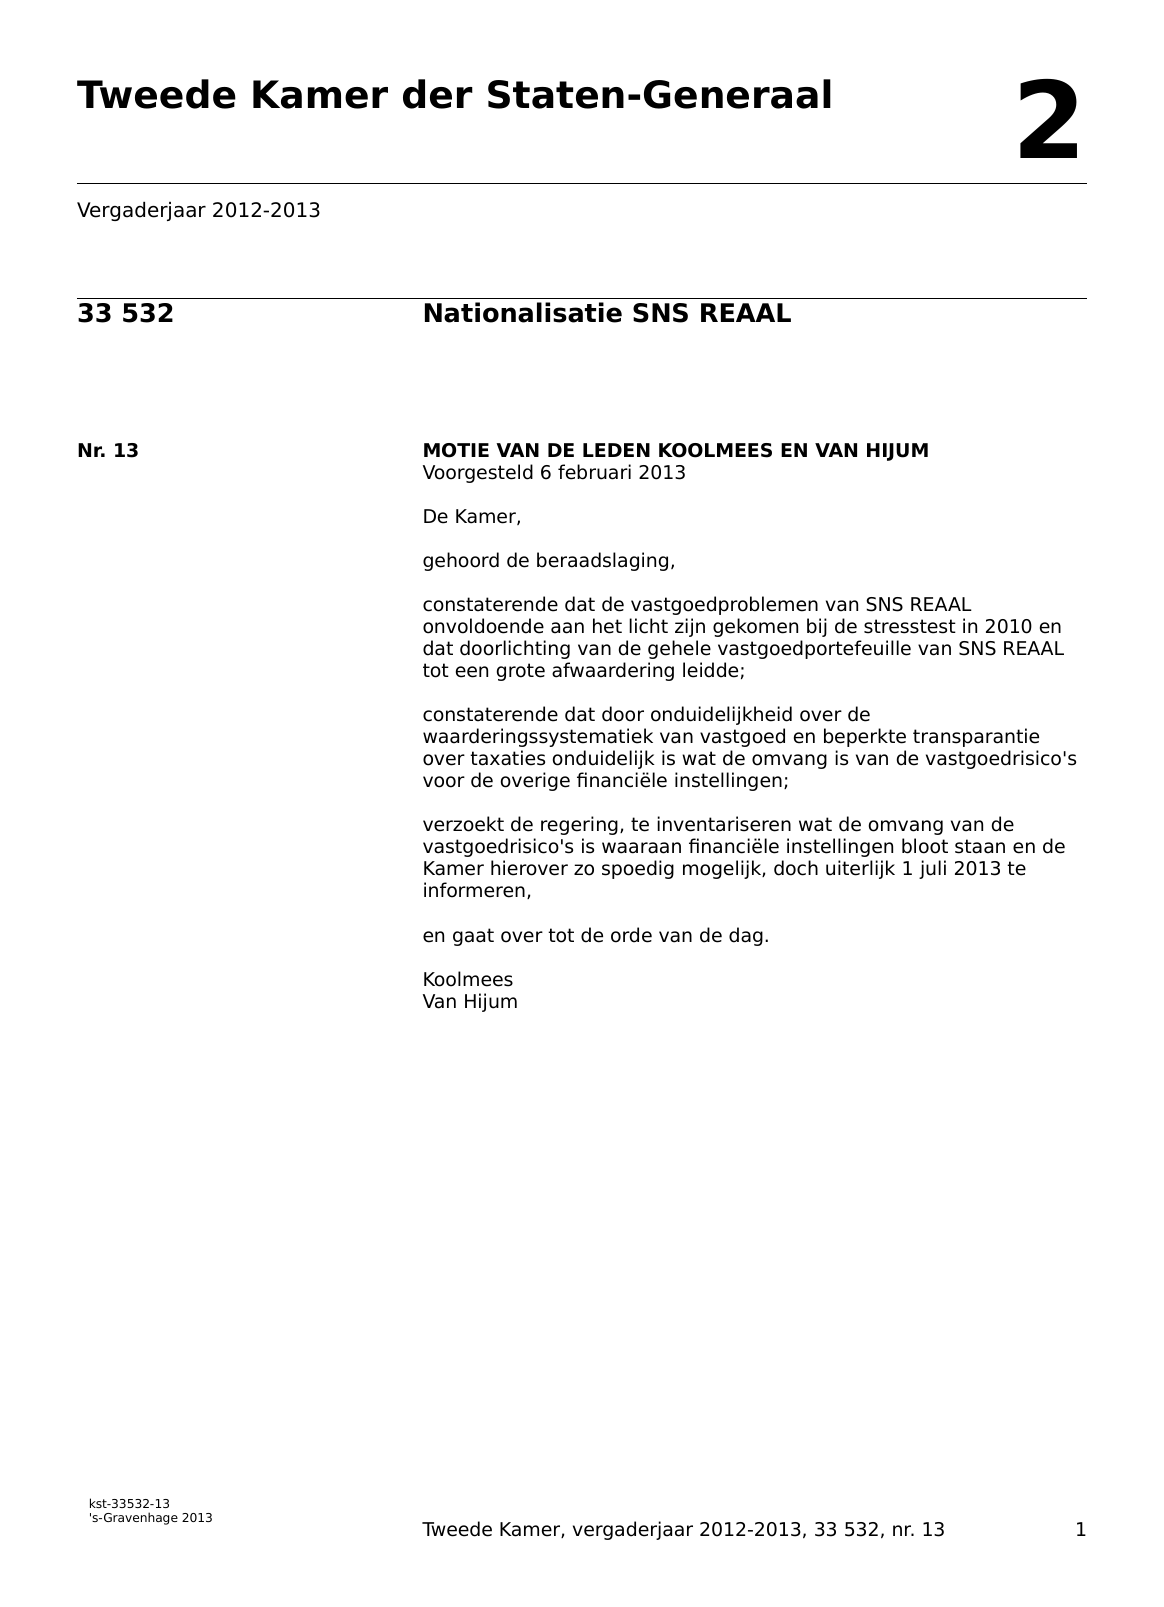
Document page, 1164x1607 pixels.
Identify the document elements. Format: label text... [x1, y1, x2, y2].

text en gaat over tot de orde van de dag. [422, 924, 1087, 946]
text 's-Gravenhage 2013 [88, 1511, 323, 1525]
table_cell Vergaderjaar 2012-2013 [77, 184, 1087, 298]
subtitle 33 532 Nationalisatie SNS REAAL [77, 299, 1087, 329]
text verzoekt de regering, te inventariseren wat de omvang van de vastgoedrisico's is waaraan financiële instellingen bloot staan en de Kamer hierover zo spoedig mogelijk, doch uiterlijk 1 juli 2013 te informeren, [422, 814, 1087, 902]
table_header Tweede Kamer der Staten-Generaal [77, 59, 886, 183]
text Koolmees [422, 969, 1087, 991]
table_header 2 [886, 59, 1087, 183]
text gehoord de beraadslaging, [422, 550, 1087, 572]
subtitle Nr. 13 MOTIE VAN DE LEDEN KOOLMEES EN VAN HIJUM [77, 440, 1087, 462]
text constaterende dat door onduidelijkheid over de waarderingssystematiek van vastgoed en beperkte transparantie over taxaties onduidelijk is wat de omvang is van de vastgoedrisico's voor de overige financiële instellingen; [422, 704, 1087, 792]
text De Kamer, [422, 506, 1087, 528]
text kst-33532-13 [88, 1497, 323, 1511]
text constaterende dat de vastgoedproblemen van SNS REAAL onvoldoende aan het licht zijn gekomen bij de stresstest in 2010 en dat doorlichting van de gehele vastgoedportefeuille van SNS REAAL tot een grote afwaardering leidde; [422, 594, 1087, 682]
text Van Hijum [422, 991, 1087, 1013]
text Voorgesteld 6 februari 2013 [422, 462, 1087, 484]
